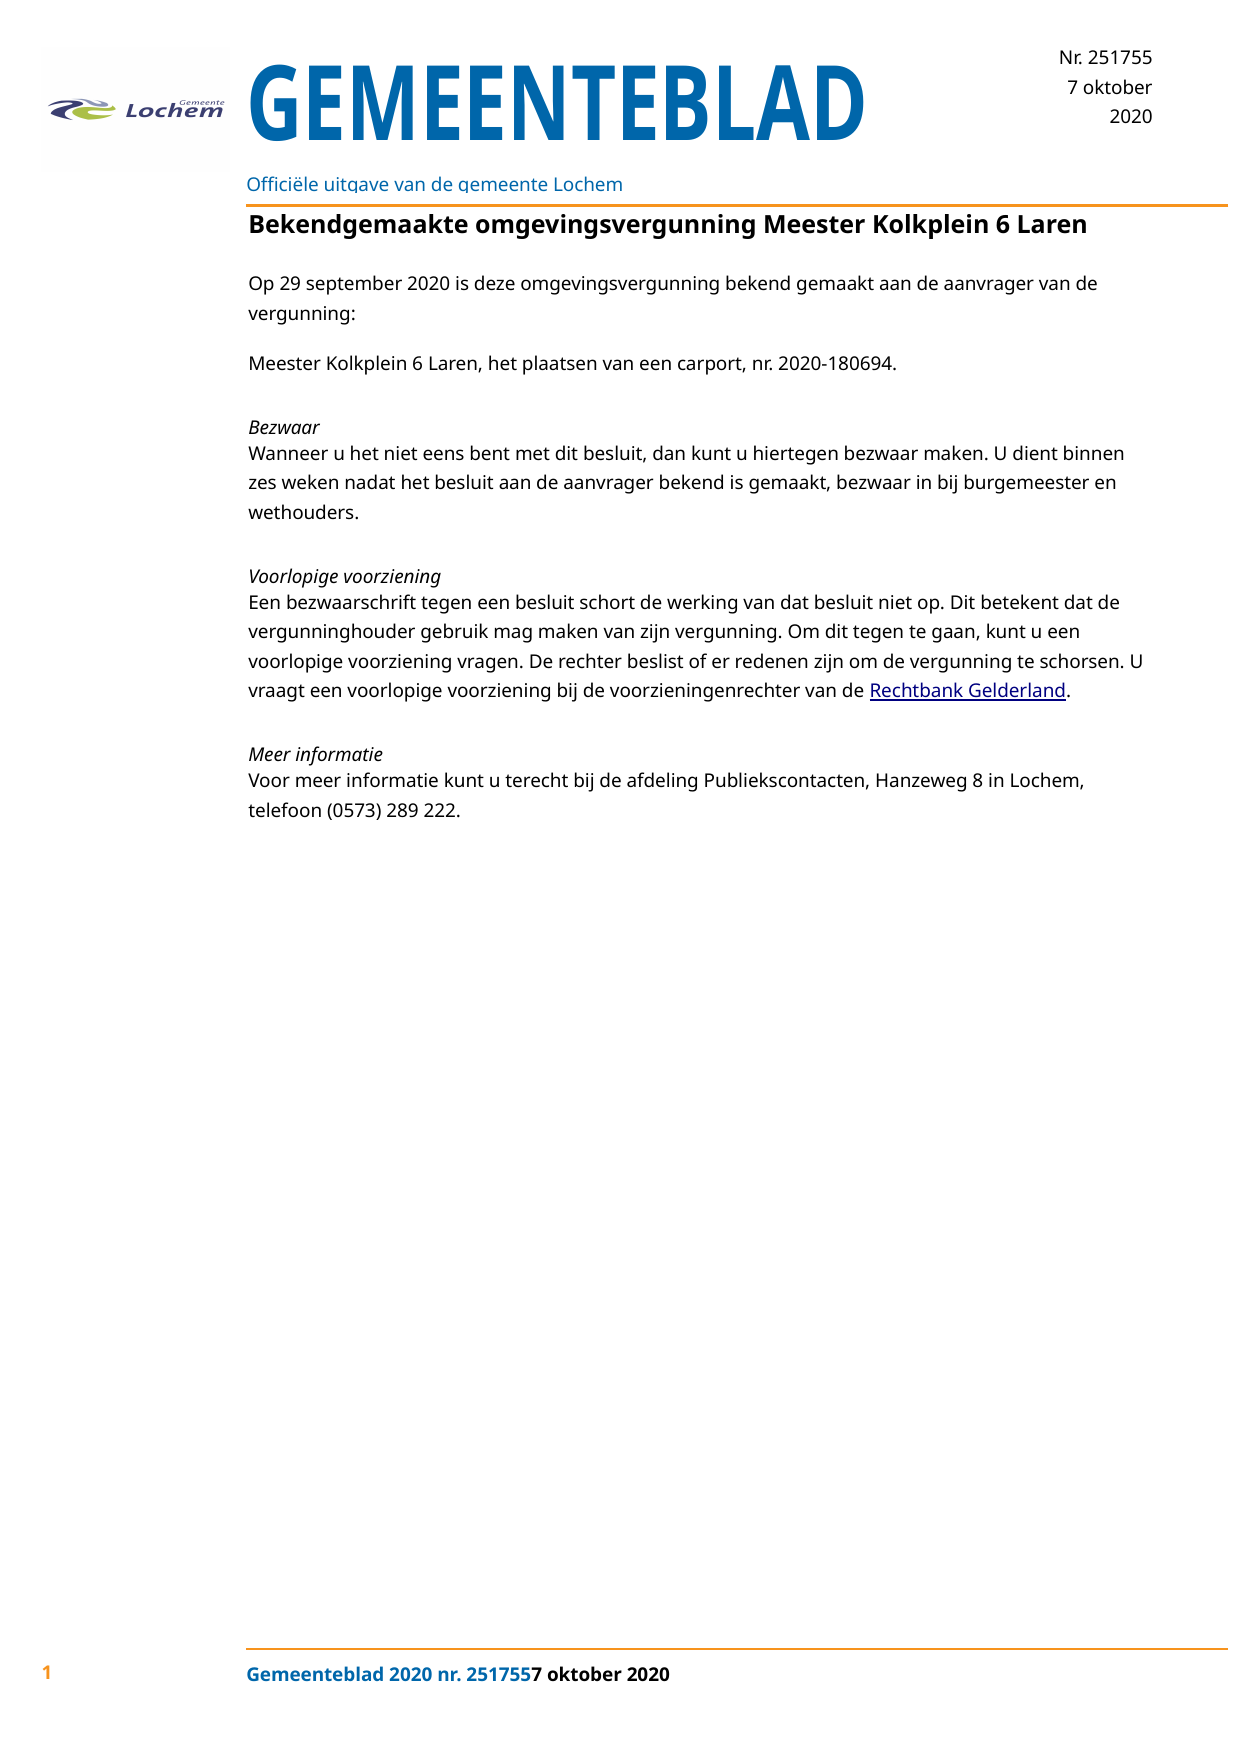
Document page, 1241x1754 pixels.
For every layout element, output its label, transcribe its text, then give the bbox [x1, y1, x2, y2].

text Meer informatie [248, 742, 1152, 767]
text Op 29 september 2020 is deze omgevingsvergunning bekend gemaakt aan de aanvrager van de vergunning: [248, 270, 1152, 326]
text Een bezwaarschrift tegen een besluit schort de werking van dat besluit niet op. Dit betekent dat de vergunninghouder gebruik mag maken van zijn vergunning. Om dit tegen te gaan, kunt u een voorlopige voorziening vragen. De rechter beslist of er redenen zijn om de vergunning te schorsen. U vraagt een voorlopige voorziening bij de voorzieningenrechter van de Rechtbank Gelderland. [248, 589, 1152, 703]
text Voor meer informatie kunt u terecht bij de afdeling Publiekscontacten, Hanzeweg 8 in Lochem, telefoon (0573) 289 222. [248, 767, 1152, 823]
text Voorlopige voorziening [248, 563, 1152, 589]
text Bezwaar [248, 414, 1152, 440]
text Wanneer u het niet eens bent met dit besluit, dan kunt u hiertegen bezwaar maken. U dient binnen zes weken nadat het besluit aan de aanvrager bekend is gemaakt, bezwaar in bij burgemeester en wethouders. [248, 440, 1152, 525]
text Meester Kolkplein 6 Laren, het plaatsen van een carport, nr. 2020-180694. [248, 350, 1152, 376]
text Bekendgemaakte omgevingsvergunning Meester Kolkplein 6 Laren [248, 207, 1152, 241]
picture [41, 47, 231, 172]
